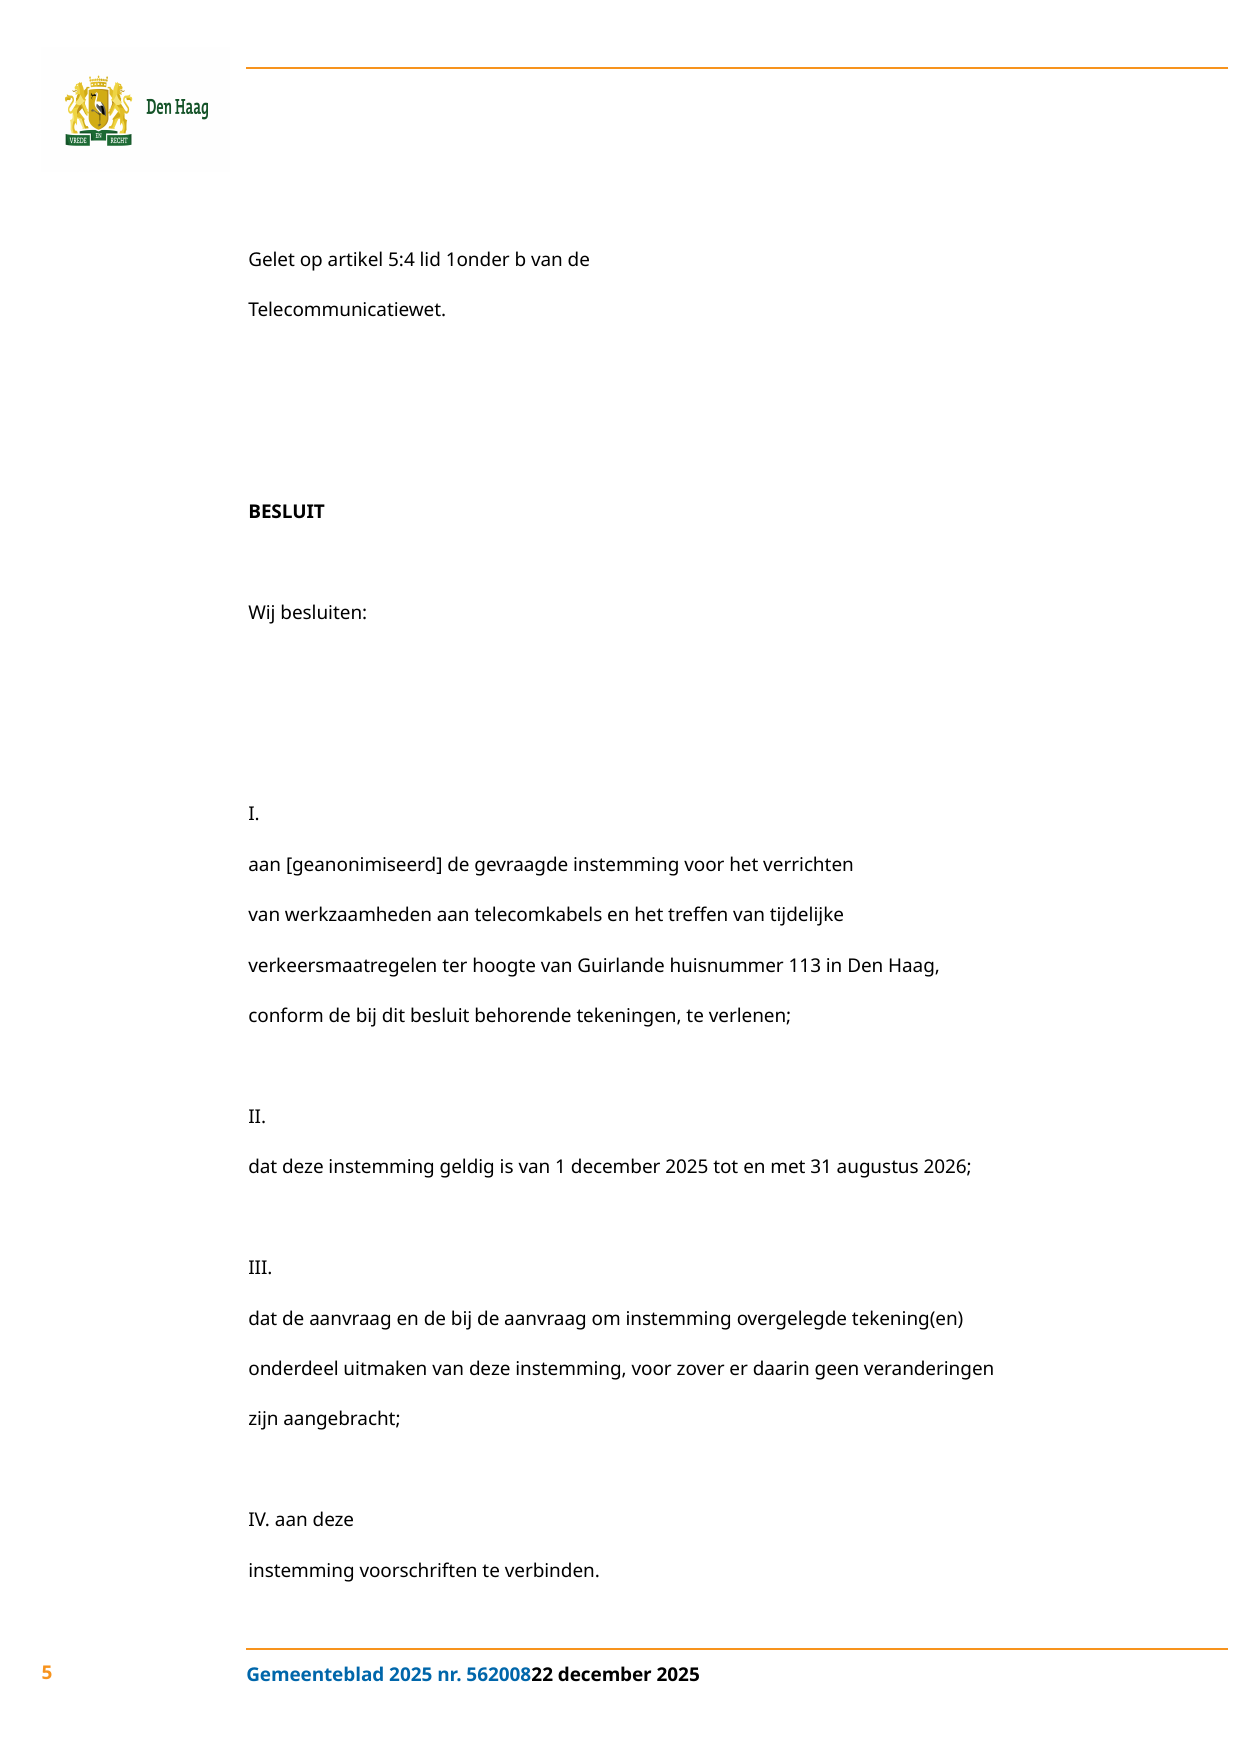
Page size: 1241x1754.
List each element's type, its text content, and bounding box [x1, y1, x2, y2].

text BESLUIT [248, 498, 1152, 524]
text dat de aanvraag en de bij de aanvraag om instemming overgelegde tekening(en) [248, 1305, 1152, 1331]
text II. [248, 1103, 1152, 1129]
text van werkzaamheden aan telecomkabels en het treffen van tijdelijke [248, 901, 1152, 927]
text III. [248, 1254, 1152, 1280]
text IV. aan deze [248, 1506, 1152, 1532]
text Wij besluiten: [248, 599, 1152, 625]
text conform de bij dit besluit behorende tekeningen, te verlenen; [248, 1002, 1152, 1028]
text verkeersmaatregelen ter hoogte van Guirlande huisnummer 113 in Den Haag, [248, 952, 1152, 978]
text zijn aangebracht; [248, 1406, 1152, 1431]
text onderdeel uitmaken van deze instemming, voor zover er daarin geen veranderingen [248, 1355, 1152, 1381]
text Telecommunicatiewet. [248, 296, 1152, 322]
text Gelet op artikel 5:4 lid 1onder b van de [248, 246, 1152, 272]
text instemming voorschriften te verbinden. [248, 1557, 1152, 1583]
text dat deze instemming geldig is van 1 december 2025 tot en met 31 augustus 2026; [248, 1153, 1152, 1179]
picture [41, 47, 231, 172]
text aan [geanonimiseerd] de gevraagde instemming voor het verrichten [248, 851, 1152, 877]
text I. [248, 801, 1152, 826]
